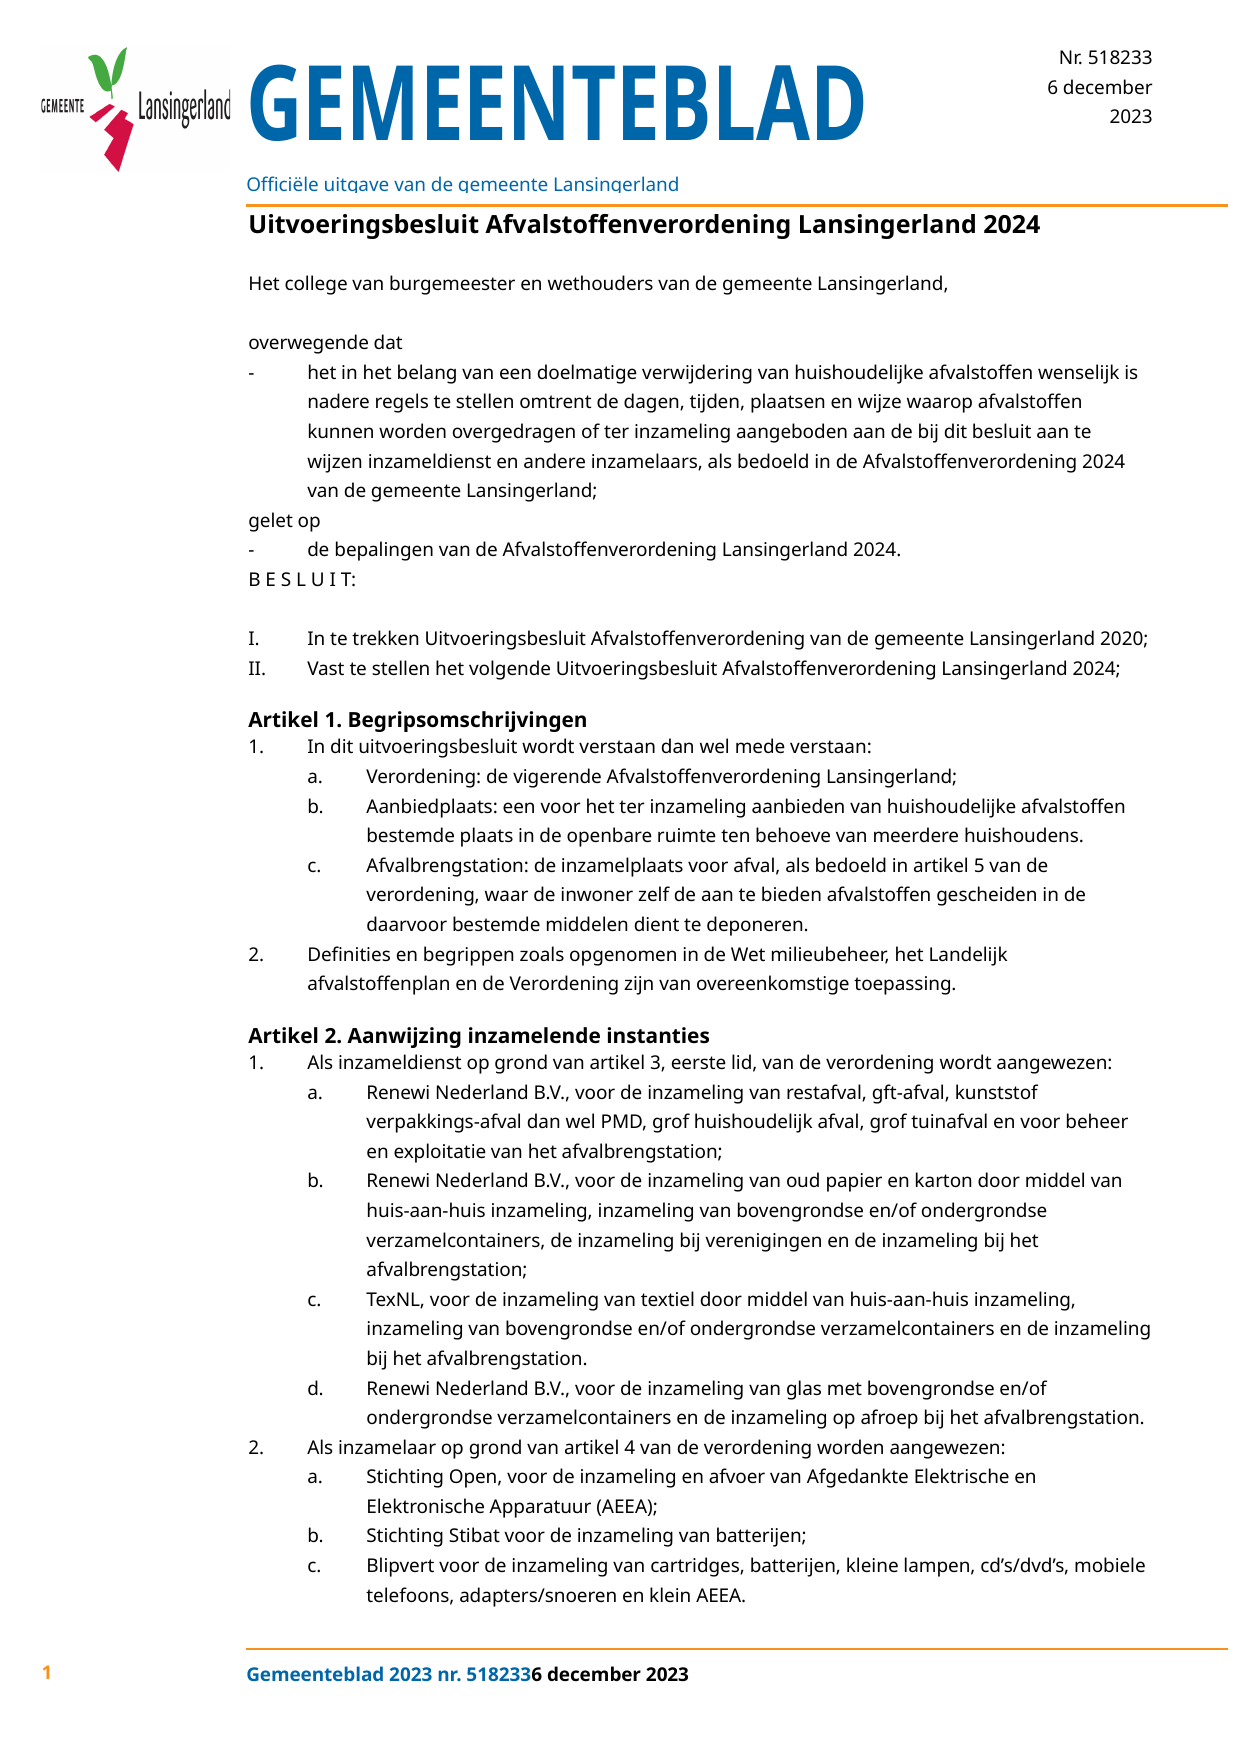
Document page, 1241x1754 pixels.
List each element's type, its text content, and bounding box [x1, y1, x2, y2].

list Blipvert voor de inzameling van cartridges, batterijen, kleine lampen, cd’s/dvd’s, mobiele telefoons, adapters/snoeren en klein AEEA. [307, 1552, 1152, 1607]
text Het college van burgemeester en wethouders van de gemeente Lansingerland, [248, 270, 1152, 296]
list Verordening: de vigerende Afvalstoffenverordening Lansingerland; [307, 763, 1152, 789]
text Artikel 1. Begripsomschrijvingen [248, 705, 1152, 734]
list Renewi Nederland B.V., voor de inzameling van oud papier en karton door middel van huis-aan-huis inzameling, inzameling van bovengrondse en/of ondergrondse verzamelcontainers, de inzameling bij verenigingen en de inzameling bij het afvalbrengstation; [307, 1168, 1152, 1282]
text Uitvoeringsbesluit Afvalstoffenverordening Lansingerland 2024 [248, 207, 1152, 241]
list het in het belang van een doelmatige verwijdering van huishoudelijke afvalstoffen wenselijk is nadere regels te stellen omtrent de dagen, tijden, plaatsen en wijze waarop afvalstoffen kunnen worden overgedragen of ter inzameling aangeboden aan de bij dit besluit aan te wijzen inzameldienst en andere inzamelaars, als bedoeld in de Afvalstoffenverordening 2024 van de gemeente Lansingerland; [248, 359, 1152, 503]
list Afvalbrengstation: de inzamelplaats voor afval, als bedoeld in artikel 5 van de verordening, waar de inwoner zelf de aan te bieden afvalstoffen gescheiden in de daarvoor bestemde middelen dient te deponeren. [307, 852, 1152, 937]
list Definities en begrippen zoals opgenomen in de Wet milieubeheer, het Landelijk afvalstoffenplan en de Verordening zijn van overeenkomstige toepassing. [248, 941, 1152, 996]
list Stichting Open, voor de inzameling en afvoer van Afgedankte Elektrische en Elektronische Apparatuur (AEEA); [307, 1463, 1152, 1519]
list Aanbiedplaats: een voor het ter inzameling aanbieden van huishoudelijke afvalstoffen bestemde plaats in de openbare ruimte ten behoeve van meerdere huishoudens. [307, 793, 1152, 848]
text gelet op [248, 507, 1152, 533]
list In dit uitvoeringsbesluit wordt verstaan dan wel mede verstaan: [248, 734, 1152, 759]
list Renewi Nederland B.V., voor de inzameling van glas met bovengrondse en/of ondergrondse verzamelcontainers en de inzameling op afroep bij het afvalbrengstation. [307, 1375, 1152, 1430]
text B E S L U I T: [248, 566, 1152, 592]
text Artikel 2. Aanwijzing inzamelende instanties [248, 1021, 1152, 1049]
list Vast te stellen het volgende Uitvoeringsbesluit Afvalstoffenverordening Lansingerland 2024; [248, 655, 1152, 681]
list TexNL, voor de inzameling van textiel door middel van huis-aan-huis inzameling, inzameling van bovengrondse en/of ondergrondse verzamelcontainers en de inzameling bij het afvalbrengstation. [307, 1286, 1152, 1371]
list Als inzameldienst op grond van artikel 3, eerste lid, van de verordening wordt aangewezen: [248, 1049, 1152, 1075]
picture [41, 47, 231, 172]
list Stichting Stibat voor de inzameling van batterijen; [307, 1523, 1152, 1548]
list In te trekken Uitvoeringsbesluit Afvalstoffenverordening van de gemeente Lansingerland 2020; [248, 625, 1152, 651]
list Renewi Nederland B.V., voor de inzameling van restafval, gft-afval, kunststof verpakkings-afval dan wel PMD, grof huishoudelijk afval, grof tuinafval en voor beheer en exploitatie van het afvalbrengstation; [307, 1079, 1152, 1164]
list de bepalingen van de Afvalstoffenverordening Lansingerland 2024. [248, 537, 1152, 562]
text overwegende dat [248, 329, 1152, 355]
list Als inzamelaar op grond van artikel 4 van de verordening worden aangewezen: [248, 1434, 1152, 1459]
